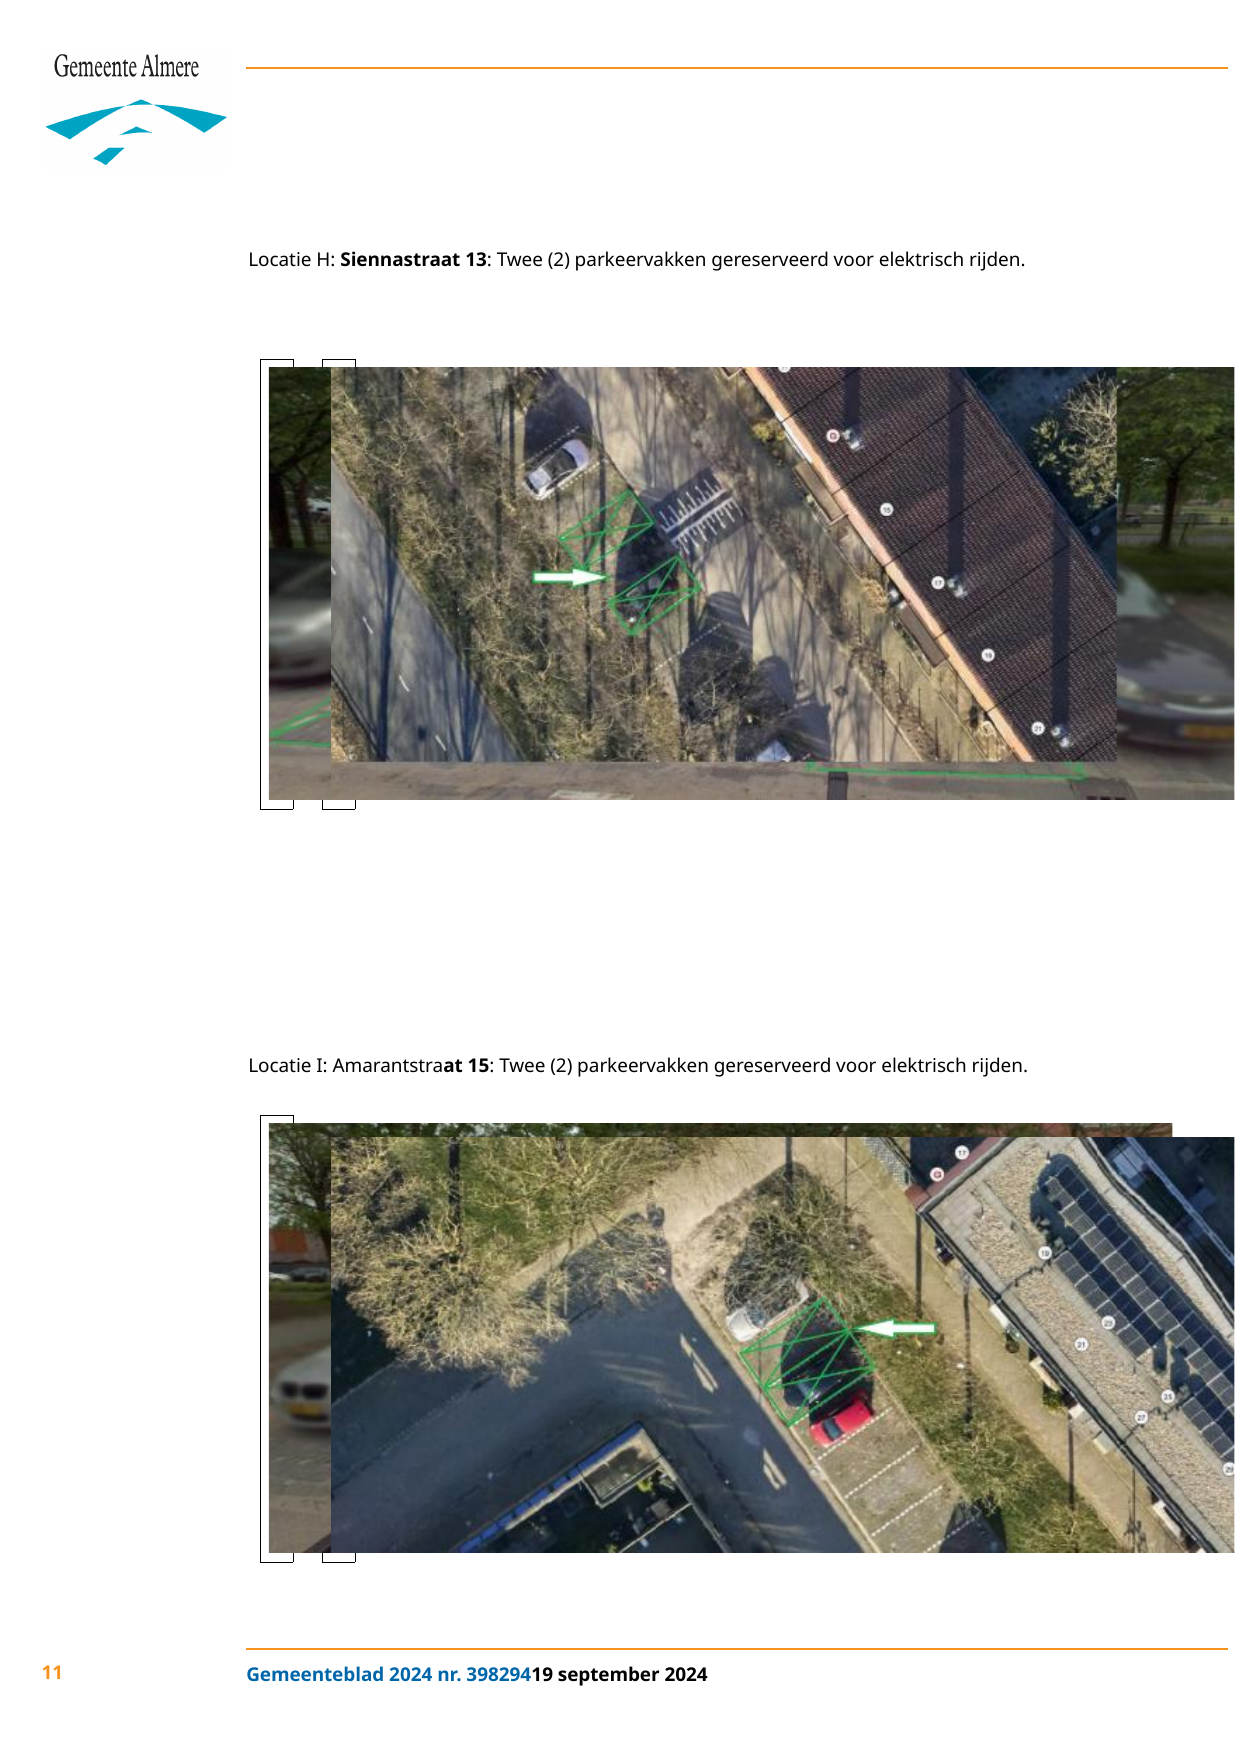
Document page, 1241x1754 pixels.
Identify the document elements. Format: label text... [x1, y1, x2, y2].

picture [268, 1123, 1235, 1553]
text Locatie I: Amarantstraat 15: Twee (2) parkeervakken gereserveerd voor elektrisch rijden. [248, 1052, 1152, 1078]
picture [41, 47, 231, 172]
text Locatie H: Siennastraat 13: Twee (2) parkeervakken gereserveerd voor elektrisch rijden. [248, 246, 1152, 272]
picture [268, 367, 1235, 800]
